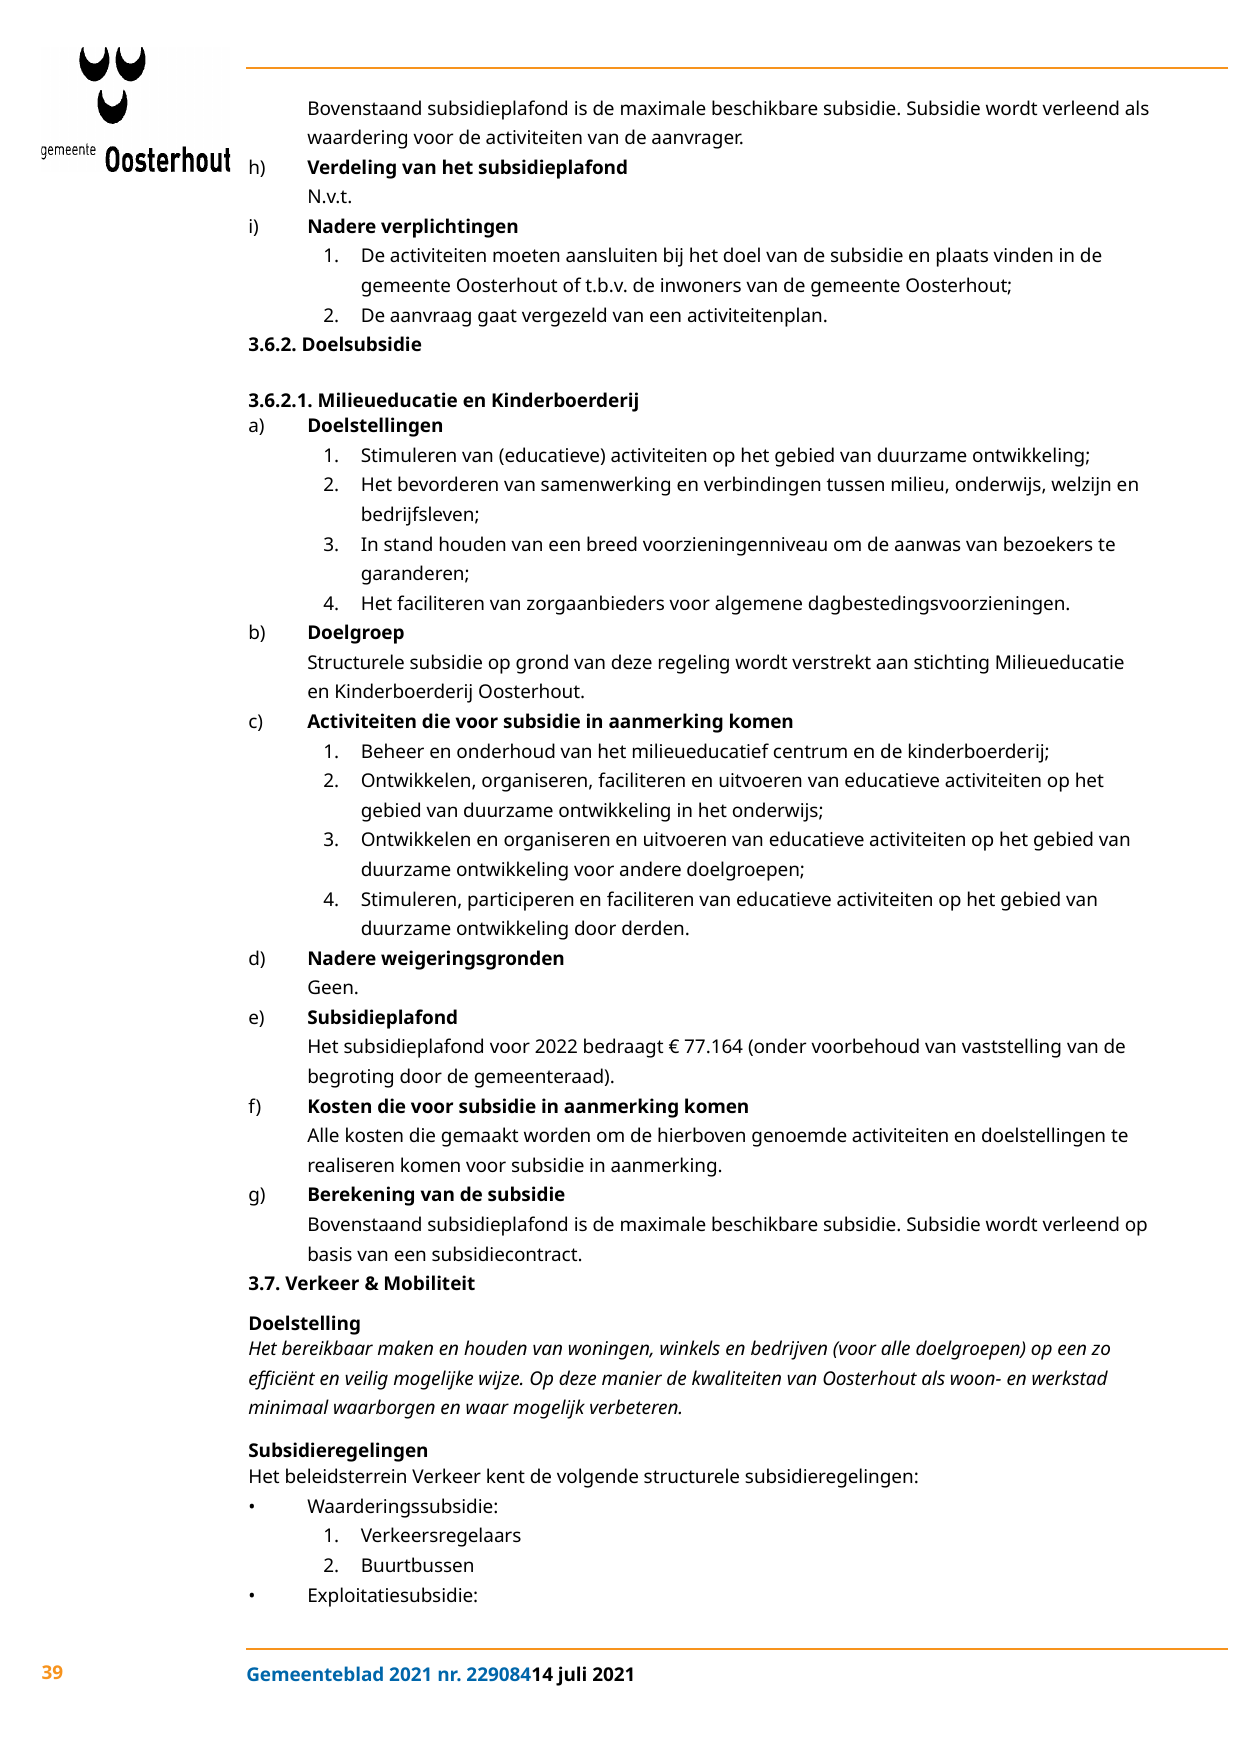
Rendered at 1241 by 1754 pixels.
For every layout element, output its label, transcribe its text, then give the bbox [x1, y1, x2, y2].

text 3.6.2. Doelsubsidie [248, 331, 1152, 357]
list Verdeling van het subsidieplafond [248, 154, 1152, 180]
text Doelstelling [248, 1310, 1152, 1335]
list Buurtbussen [323, 1552, 1152, 1578]
list De aanvraag gaat vergezeld van een activiteitenplan. [323, 302, 1152, 328]
list Waarderingssubsidie: [248, 1493, 1152, 1519]
picture [41, 47, 231, 172]
text Subsidieregelingen [248, 1438, 1152, 1463]
list Beheer en onderhoud van het milieueducatief centrum en de kinderboerderij; [323, 738, 1152, 764]
list Doelstellingen [248, 412, 1152, 438]
list Het faciliteren van zorgaanbieders voor algemene dagbestedingsvoorzieningen. [323, 590, 1152, 616]
list Ontwikkelen en organiseren en uitvoeren van educatieve activiteiten op het gebied van duurzame ontwikkeling voor andere doelgroepen; [323, 827, 1152, 882]
list Exploitatiesubsidie: [248, 1582, 1152, 1607]
list In stand houden van een breed voorzieningenniveau om de aanwas van bezoekers te garanderen; [323, 531, 1152, 586]
list Doelgroep [248, 619, 1152, 645]
list Verkeersregelaars [323, 1523, 1152, 1548]
list Nadere weigeringsgronden [248, 945, 1152, 971]
list Bovenstaand subsidieplafond is de maximale beschikbare subsidie. Subsidie wordt verleend als waardering voor de activiteiten van de aanvrager. [248, 95, 1152, 150]
list Activiteiten die voor subsidie in aanmerking komen [248, 708, 1152, 734]
text 3.6.2.1. Milieueducatie en Kinderboerderij [248, 387, 1152, 412]
list Alle kosten die gemaakt worden om de hierboven genoemde activiteiten en doelstellingen te realiseren komen voor subsidie in aanmerking. [248, 1122, 1152, 1178]
list Kosten die voor subsidie in aanmerking komen [248, 1093, 1152, 1119]
list Berekening van de subsidie [248, 1182, 1152, 1207]
text 3.7. Verkeer & Mobiliteit [248, 1270, 1152, 1296]
list Bovenstaand subsidieplafond is de maximale beschikbare subsidie. Subsidie wordt verleend op basis van een subsidiecontract. [248, 1211, 1152, 1267]
list Structurele subsidie op grond van deze regeling wordt verstrekt aan stichting Milieueducatie en Kinderboerderij Oosterhout. [248, 649, 1152, 704]
list Subsidieplafond [248, 1004, 1152, 1030]
list De activiteiten moeten aansluiten bij het doel van de subsidie en plaats vinden in de gemeente Oosterhout of t.b.v. de inwoners van de gemeente Oosterhout; [323, 243, 1152, 298]
list Stimuleren, participeren en faciliteren van educatieve activiteiten op het gebied van duurzame ontwikkeling door derden. [323, 886, 1152, 941]
list Het subsidieplafond voor 2022 bedraagt € 77.164 (onder voorbehoud van vaststelling van de begroting door de gemeenteraad). [248, 1034, 1152, 1089]
list N.v.t. [248, 183, 1152, 209]
list Ontwikkelen, organiseren, faciliteren en uitvoeren van educatieve activiteiten op het gebied van duurzame ontwikkeling in het onderwijs; [323, 767, 1152, 823]
list Stimuleren van (educatieve) activiteiten op het gebied van duurzame ontwikkeling; [323, 442, 1152, 468]
text Het beleidsterrein Verkeer kent de volgende structurele subsidieregelingen: [248, 1463, 1152, 1489]
list Geen. [248, 974, 1152, 1000]
text Het bereikbaar maken en houden van woningen, winkels en bedrijven (voor alle doelgroepen) op een zo efficiënt en veilig mogelijke wijze. Op deze manier de kwaliteiten van Oosterhout als woon- en werkstad minimaal waarborgen en waar mogelijk verbeteren. [248, 1335, 1152, 1420]
list Nadere verplichtingen [248, 213, 1152, 239]
list Het bevorderen van samenwerking en verbindingen tussen milieu, onderwijs, welzijn en bedrijfsleven; [323, 472, 1152, 527]
